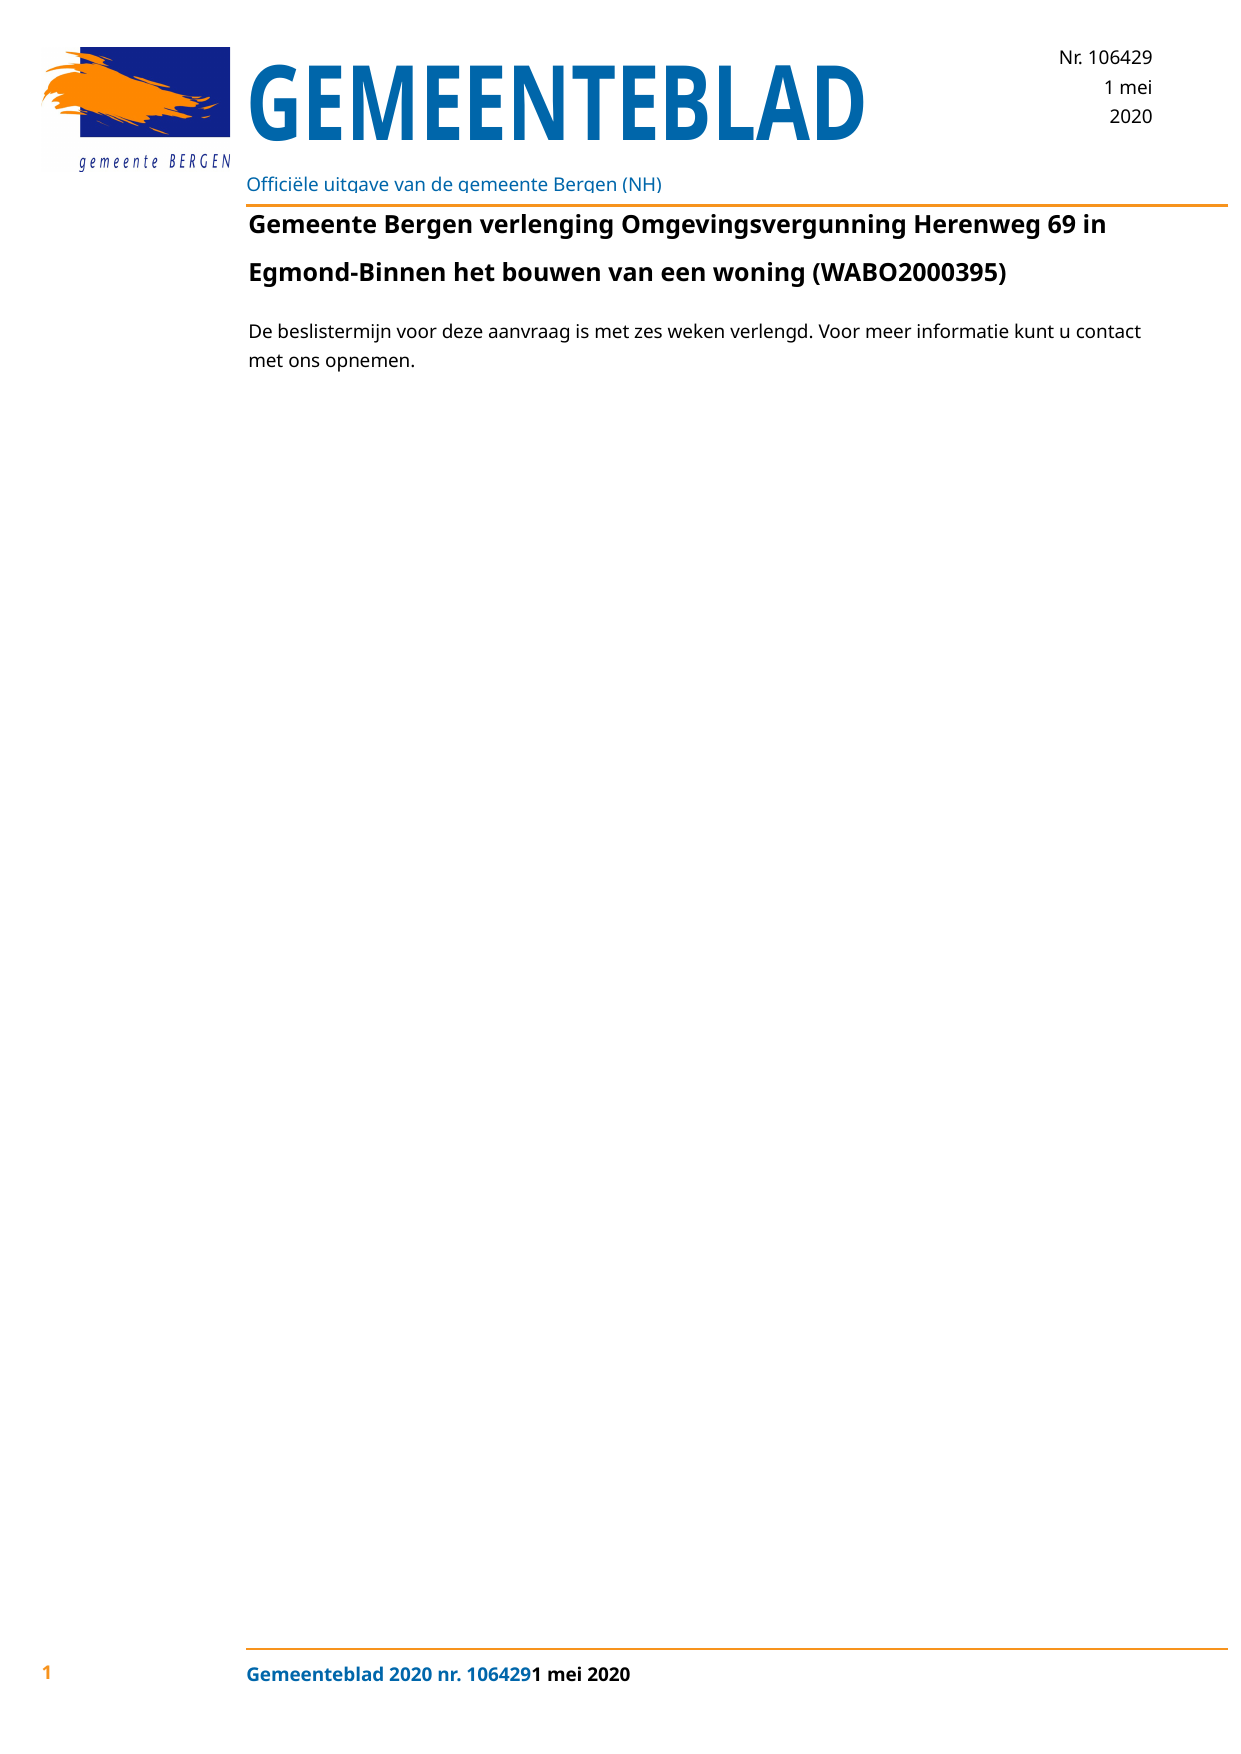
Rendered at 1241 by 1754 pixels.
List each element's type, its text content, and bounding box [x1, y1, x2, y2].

text De beslistermijn voor deze aanvraag is met zes weken verlengd. Voor meer informatie kunt u contact met ons opnemen. [248, 318, 1152, 373]
picture [41, 47, 231, 172]
text Gemeente Bergen verlenging Omgevingsvergunning Herenweg 69 in Egmond-Binnen het bouwen van een woning (WABO2000395) [248, 207, 1152, 288]
